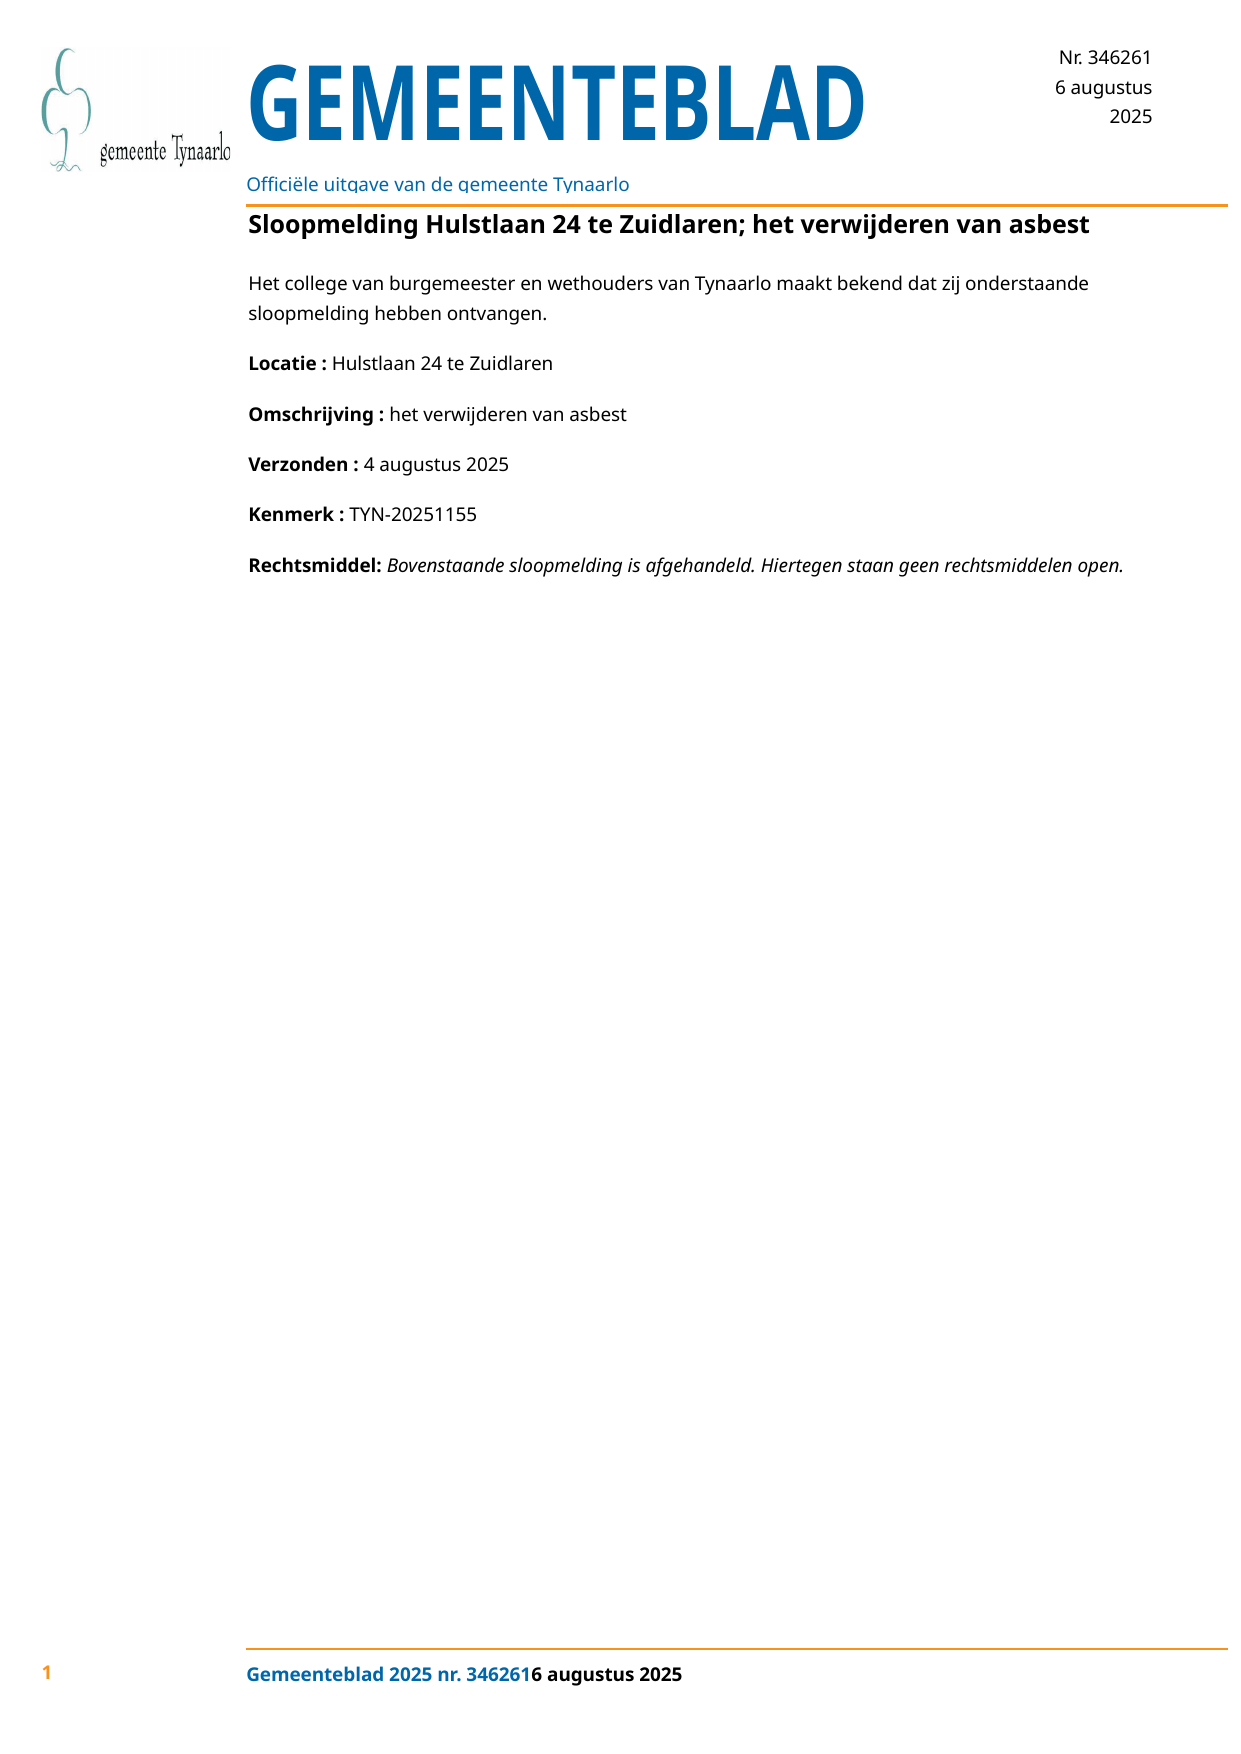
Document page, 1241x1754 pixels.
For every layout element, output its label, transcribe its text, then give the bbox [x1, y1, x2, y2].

text Rechtsmiddel: Bovenstaande sloopmelding is afgehandeld. Hiertegen staan geen rechtsmiddelen open. [248, 552, 1152, 578]
text Het college van burgemeester en wethouders van Tynaarlo maakt bekend dat zij onderstaande sloopmelding hebben ontvangen. [248, 270, 1152, 326]
text Sloopmelding Hulstlaan 24 te Zuidlaren; het verwijderen van asbest [248, 207, 1152, 241]
text Locatie : Hulstlaan 24 te Zuidlaren [248, 350, 1152, 376]
picture [41, 47, 231, 172]
text Verzonden : 4 augustus 2025 [248, 451, 1152, 477]
text Omschrijving : het verwijderen van asbest [248, 401, 1152, 426]
text Kenmerk : TYN-20251155 [248, 502, 1152, 527]
